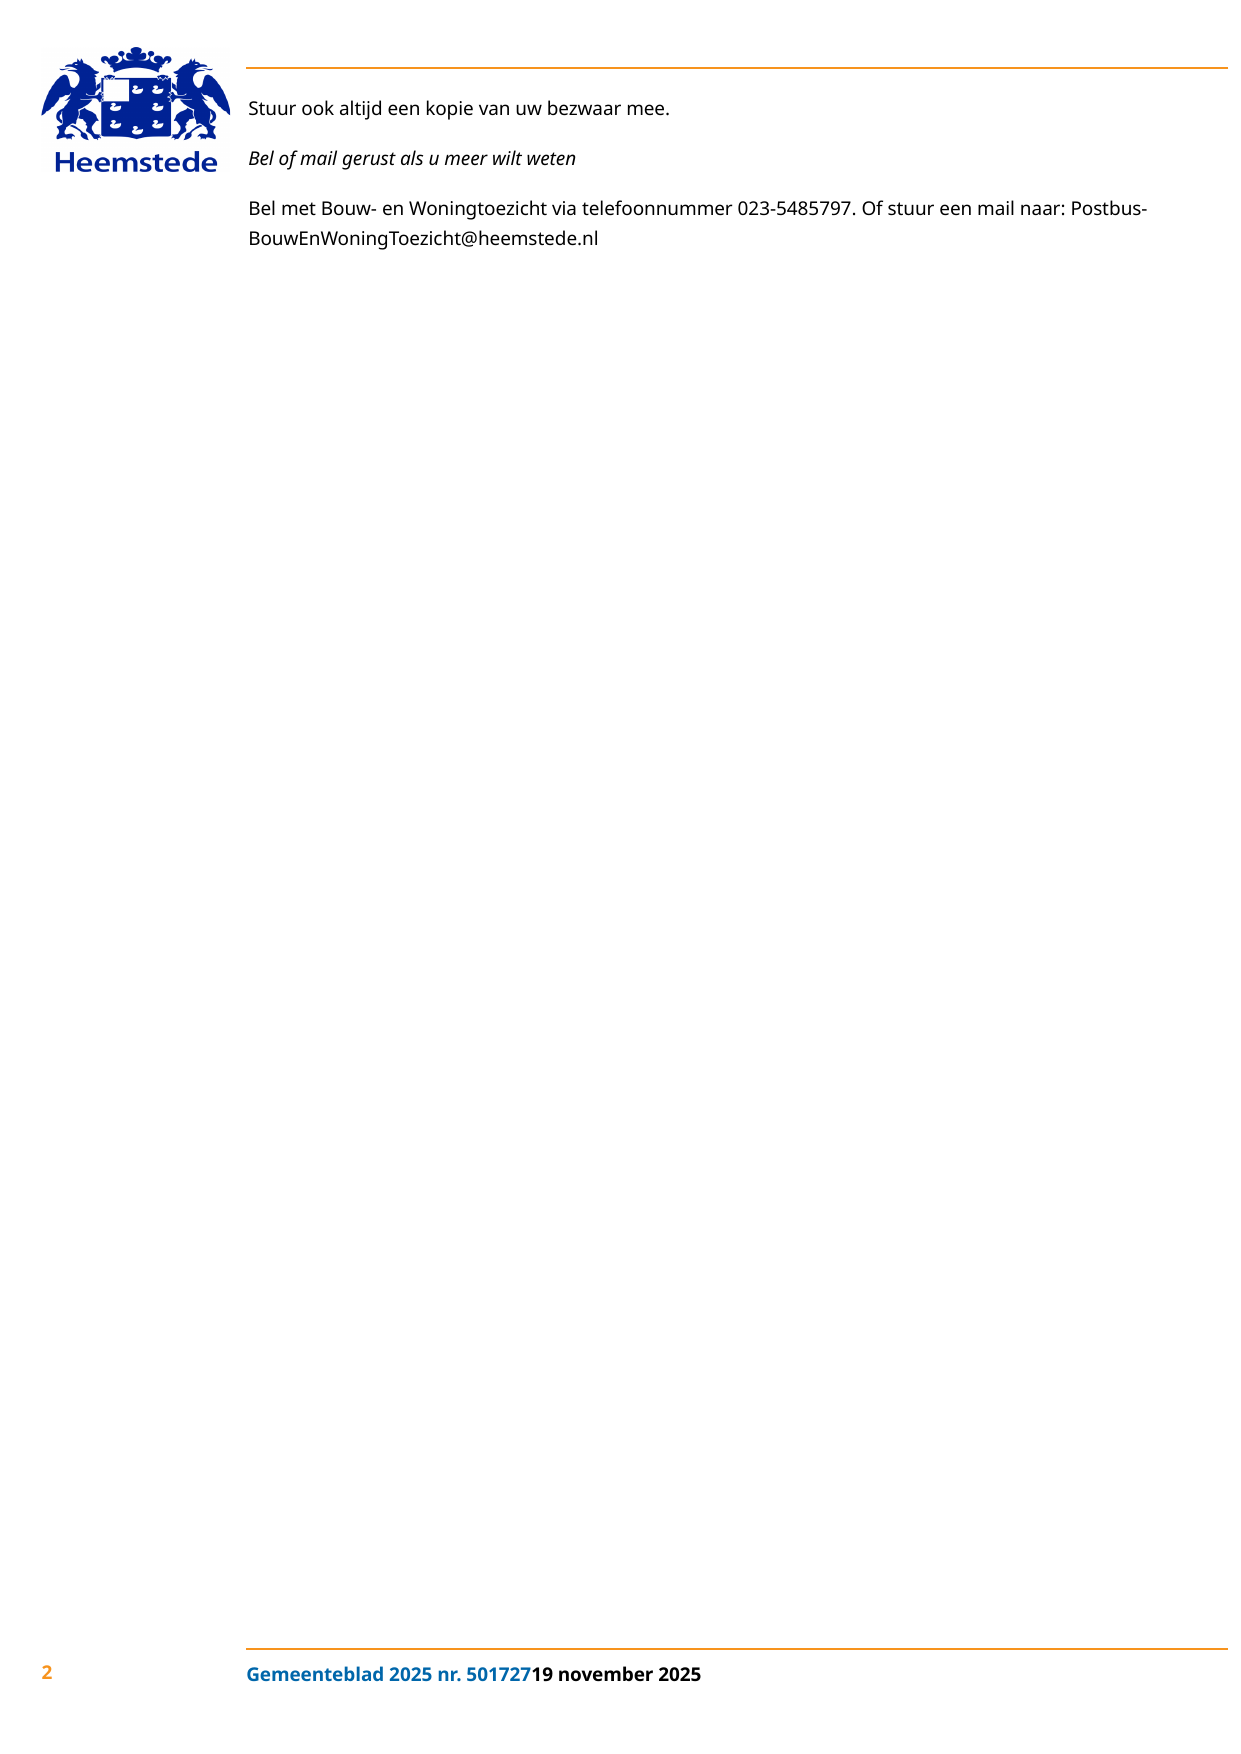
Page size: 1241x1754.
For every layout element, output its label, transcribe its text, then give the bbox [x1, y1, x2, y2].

text Stuur ook altijd een kopie van uw bezwaar mee. [248, 95, 1152, 121]
text Bel of mail gerust als u meer wilt weten [248, 145, 1152, 171]
text Bel met Bouw- en Woningtoezicht via telefoonnummer 023-5485797. Of stuur een mail naar: Postbus-BouwEnWoningToezicht@heemstede.nl [248, 196, 1152, 251]
picture [41, 47, 231, 172]
